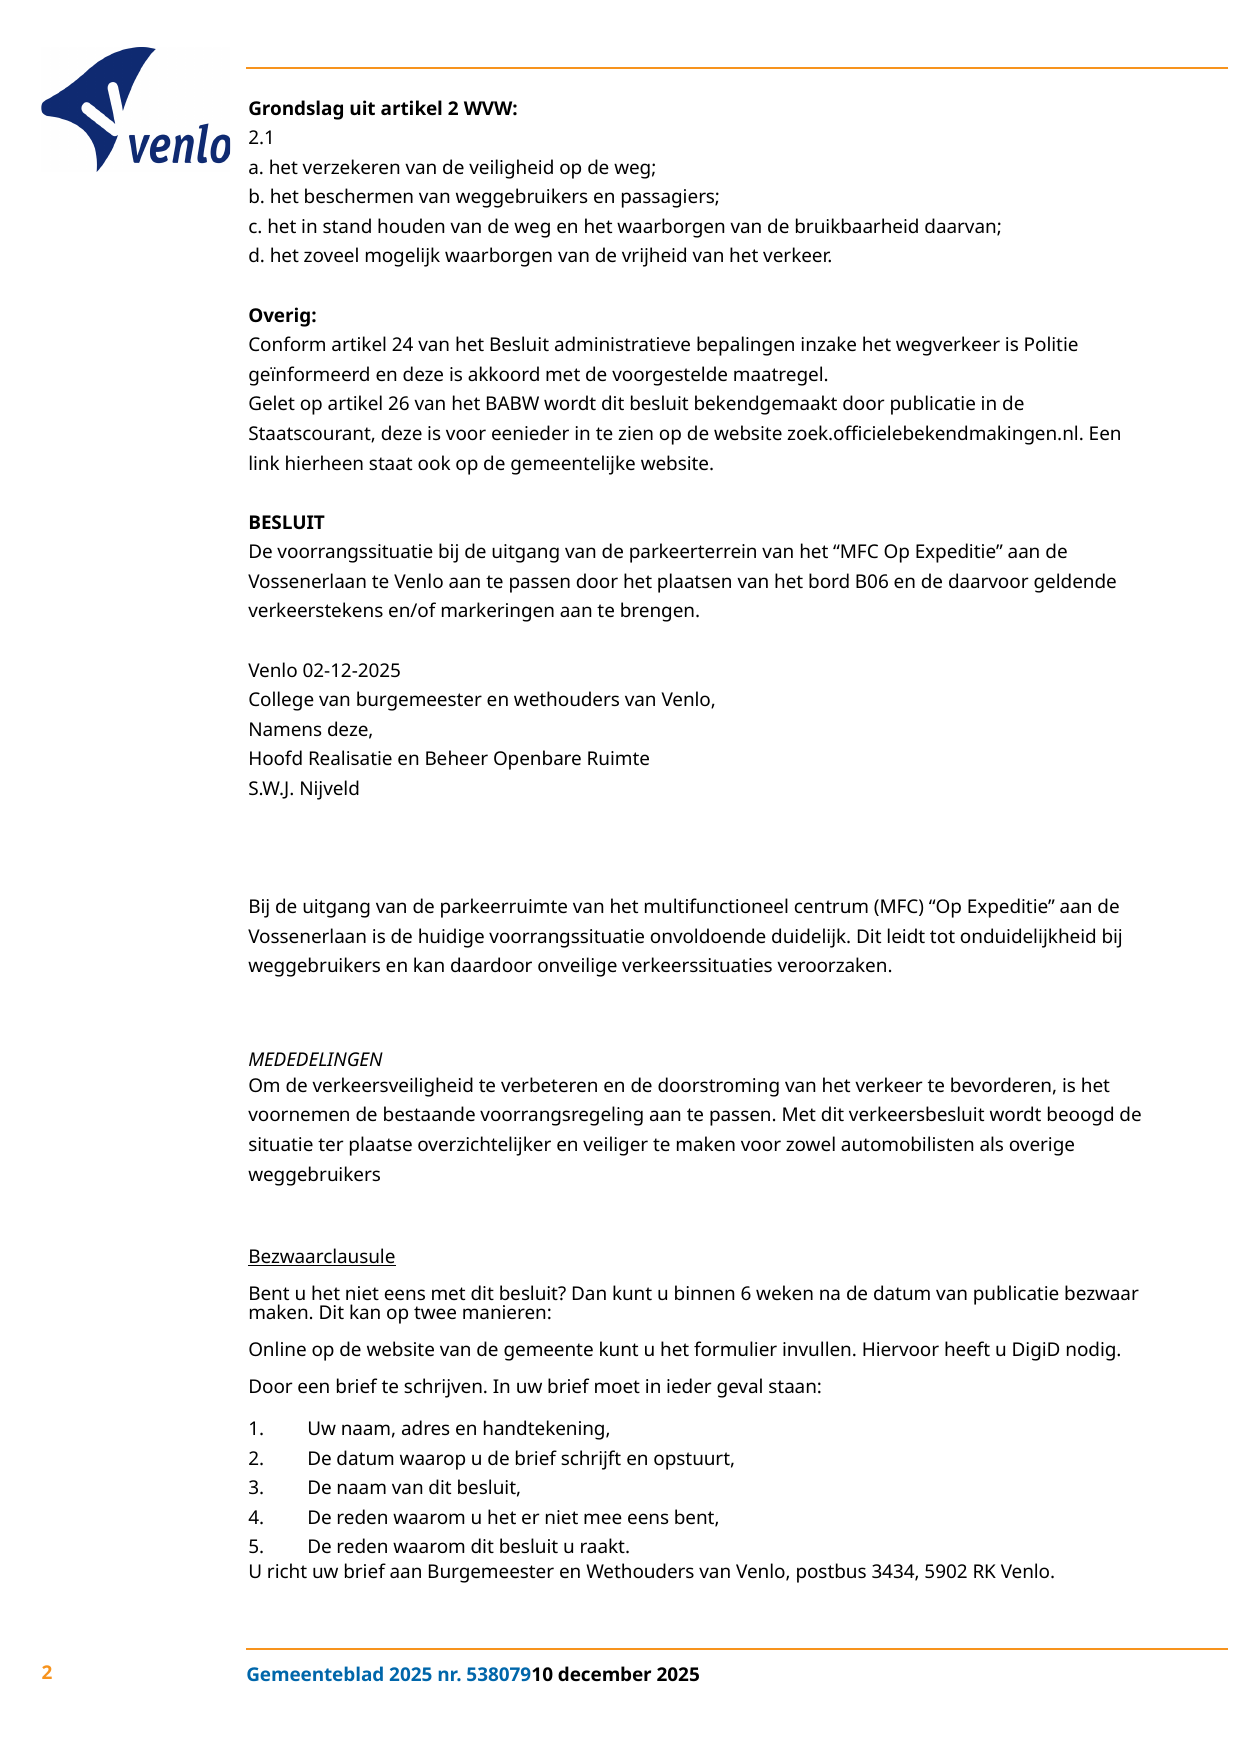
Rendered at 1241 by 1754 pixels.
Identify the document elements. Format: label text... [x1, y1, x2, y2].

text d. het zoveel mogelijk waarborgen van de vrijheid van het verkeer. [248, 243, 1152, 268]
text b. het beschermen van weggebruikers en passagiers; [248, 183, 1152, 209]
text College van burgemeester en wethouders van Venlo, [248, 686, 1152, 712]
text a. het verzekeren van de veiligheid op de weg; [248, 154, 1152, 180]
text Hoofd Realisatie en Beheer Openbare Ruimte [248, 746, 1152, 771]
text Om de verkeersveiligheid te verbeteren en de doorstroming van het verkeer te bevorderen, is het voornemen de bestaande voorrangsregeling aan te passen. Met dit verkeersbesluit wordt beoogd de situatie ter plaatse overzichtelijker en veiliger te maken voor zowel automobilisten als overige weggebruikers [248, 1072, 1152, 1186]
text U richt uw brief aan Burgemeester en Wethouders van Venlo, postbus 3434, 5902 RK Venlo. [248, 1563, 1152, 1582]
text Gelet op artikel 26 van het BABW wordt dit besluit bekendgemaakt door publicatie in de Staatscourant, deze is voor eenieder in te zien op de website zoek.officielebekendmakingen.nl. Een link hierheen staat ook op de gemeentelijke website. [248, 391, 1152, 476]
text S.W.J. Nijveld [248, 775, 1152, 801]
text Bezwaarclausule [248, 1248, 1152, 1267]
list Uw naam, adres en handtekening, [248, 1415, 1152, 1441]
picture [41, 47, 231, 172]
list De naam van dit besluit, [248, 1474, 1152, 1500]
text Venlo 02-12-2025 [248, 657, 1152, 683]
text Grondslag uit artikel 2 WVW: [248, 95, 1152, 121]
text Namens deze, [248, 716, 1152, 742]
text 2.1 [248, 124, 1152, 150]
list De reden waarom u het er niet mee eens bent, [248, 1504, 1152, 1529]
text BESLUIT [248, 509, 1152, 535]
text Bij de uitgang van de parkeerruimte van het multifunctioneel centrum (MFC) “Op Expeditie” aan de Vossenerlaan is de huidige voorrangssituatie onvoldoende duidelijk. Dit leidt tot onduidelijkheid bij weggebruikers en kan daardoor onveilige verkeerssituaties veroorzaken. [248, 893, 1152, 978]
text Bent u het niet eens met dit besluit? Dan kunt u binnen 6 weken na de datum van publicatie bezwaar maken. Dit kan op twee manieren: [248, 1285, 1152, 1323]
text Door een brief te schrijven. In uw brief moet in ieder geval staan: [248, 1378, 1152, 1397]
text MEDEDELINGEN [248, 1046, 1152, 1072]
text Online op de website van de gemeente kunt u het formulier invullen. Hiervoor heeft u DigiD nodig. [248, 1341, 1152, 1360]
text Overig: [248, 302, 1152, 328]
text Conform artikel 24 van het Besluit administratieve bepalingen inzake het wegverkeer is Politie geïnformeerd en deze is akkoord met de voorgestelde maatregel. [248, 331, 1152, 387]
list De datum waarop u de brief schrijft en opstuurt, [248, 1445, 1152, 1470]
text De voorrangssituatie bij de uitgang van de parkeerterrein van het “MFC Op Expeditie” aan de Vossenerlaan te Venlo aan te passen door het plaatsen van het bord B06 en de daarvoor geldende verkeerstekens en/of markeringen aan te brengen. [248, 538, 1152, 623]
list De reden waarom dit besluit u raakt. [248, 1533, 1152, 1559]
text c. het in stand houden van de weg en het waarborgen van de bruikbaarheid daarvan; [248, 213, 1152, 239]
